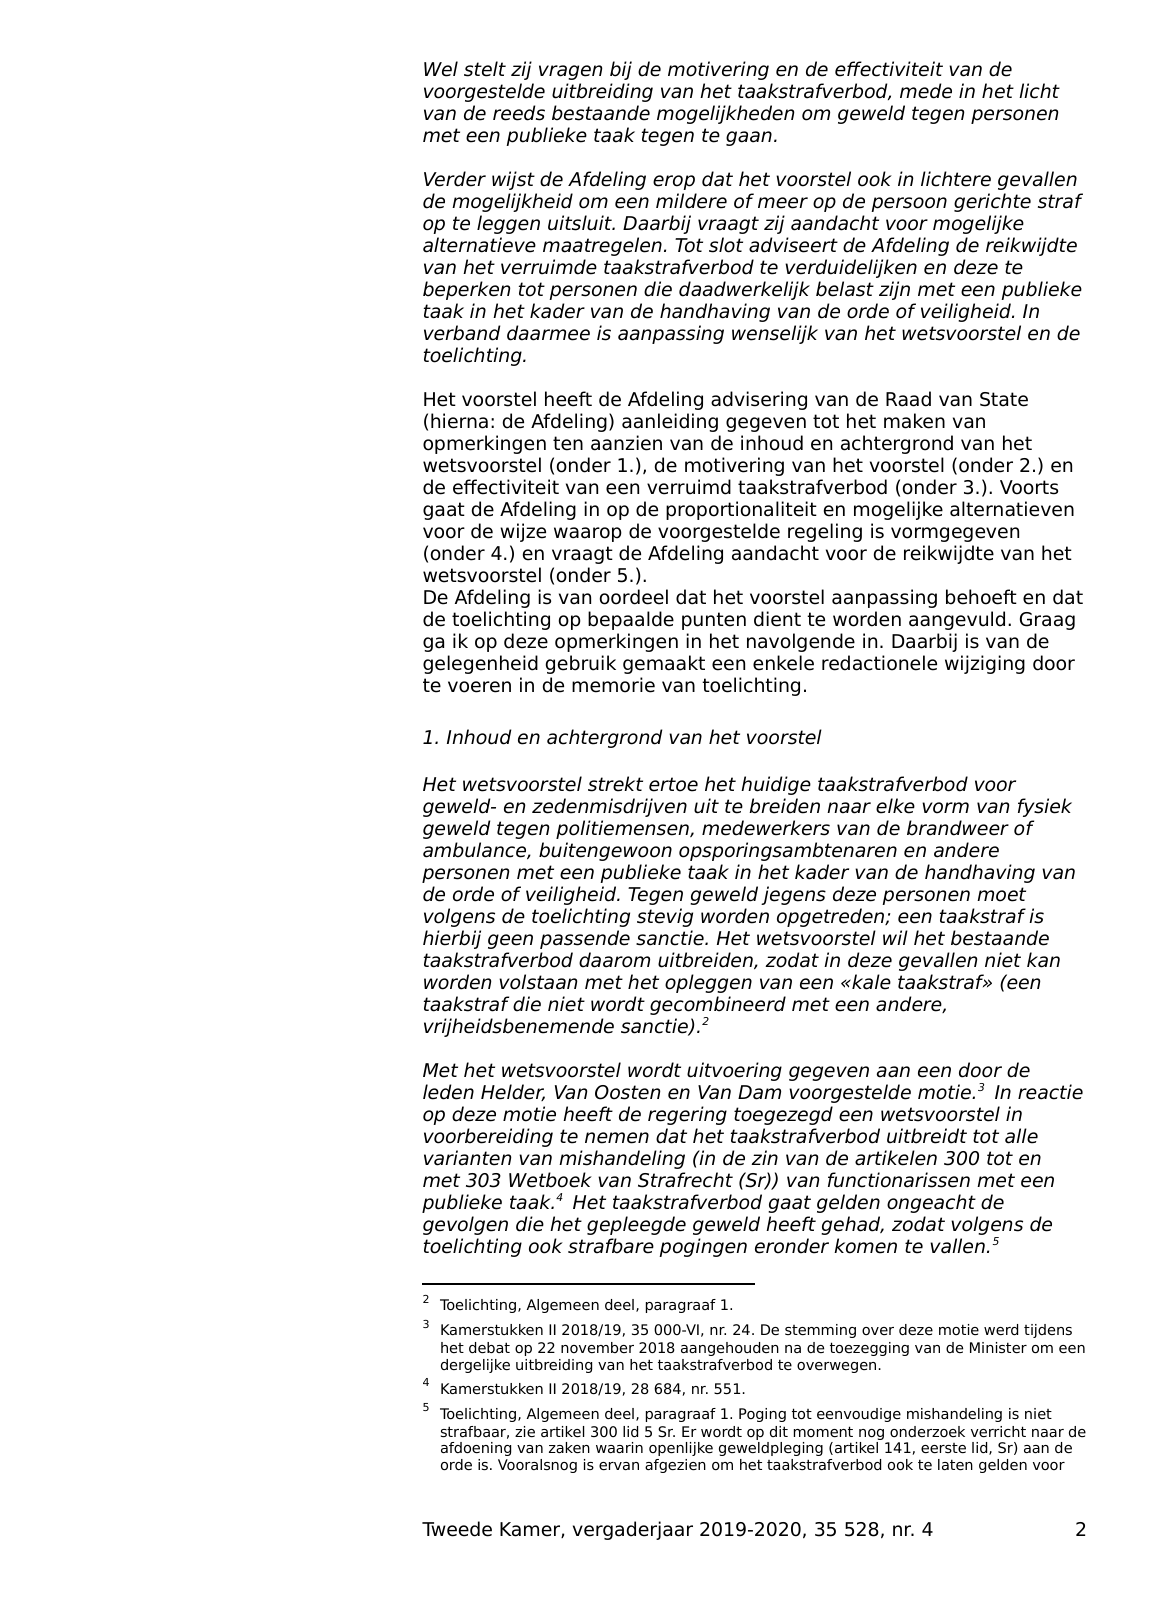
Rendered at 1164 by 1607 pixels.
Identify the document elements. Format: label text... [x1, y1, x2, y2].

text De Afdeling is van oordeel dat het voorstel aanpassing behoeft en dat de toelichting op bepaalde punten dient te worden aangevuld. Graag ga ik op deze opmerkingen in het navolgende in. Daarbij is van de gelegenheid gebruik gemaakt een enkele redactionele wijziging door te voeren in de memorie van toelichting. [422, 587, 1087, 697]
subtitle 1. Inhoud en achtergrond van het voorstel [422, 727, 1087, 749]
text Het voorstel heeft de Afdeling advisering van de Raad van State (hierna: de Afdeling) aanleiding gegeven tot het maken van opmerkingen ten aanzien van de inhoud en achtergrond van het wetsvoorstel (onder 1.), de motivering van het voorstel (onder 2.) en de effectiviteit van een verruimd taakstrafverbod (onder 3.). Voorts gaat de Afdeling in op de proportionaliteit en mogelijke alternatieven voor de wijze waarop de voorgestelde regeling is vormgegeven (onder 4.) en vraagt de Afdeling aandacht voor de reikwijdte van het wetsvoorstel (onder 5.). [422, 389, 1087, 587]
text Het wetsvoorstel strekt ertoe het huidige taakstrafverbod voor geweld- en zedenmisdrijven uit te breiden naar elke vorm van fysiek geweld tegen politiemensen, medewerkers van de brandweer of ambulance, buitengewoon opsporingsambtenaren en andere personen met een publieke taak in het kader van de handhaving van de orde of veiligheid. Tegen geweld jegens deze personen moet volgens de toelichting stevig worden opgetreden; een taakstraf is hierbij geen passende sanctie. Het wetsvoorstel wil het bestaande taakstrafverbod daarom uitbreiden, zodat in deze gevallen niet kan worden volstaan met het opleggen van een «kale taakstraf» (een taakstraf die niet wordt gecombineerd met een andere, vrijheidsbenemende sanctie). [422, 774, 1087, 1038]
text Kamerstukken II 2018/19, 28 684, nr. 551. [422, 1377, 1087, 1399]
text Toelichting, Algemeen deel, paragraaf 1. [422, 1293, 1087, 1315]
text Toelichting, Algemeen deel, paragraaf 1. Poging tot eenvoudige mishandeling is niet strafbaar, zie artikel 300 lid 5 Sr. Er wordt op dit moment nog onderzoek verricht naar de afdoening van zaken waarin openlijke geweldpleging (artikel 141, eerste lid, Sr) aan de orde is. Vooralsnog is ervan afgezien om het taakstrafverbod ook te laten gelden voor [422, 1402, 1087, 1474]
text Met het wetsvoorstel wordt uitvoering gegeven aan een door de leden Helder, Van Oosten en Van Dam voorgestelde motie. In reactie op deze motie heeft de regering toegezegd een wetsvoorstel in voorbereiding te nemen dat het taakstrafverbod uitbreidt tot alle varianten van mishandeling (in de zin van de artikelen 300 tot en met 303 Wetboek van Strafrecht (Sr)) van functionarissen met een publieke taak. Het taakstrafverbod gaat gelden ongeacht de gevolgen die het gepleegde geweld heeft gehad, zodat volgens de toelichting ook strafbare pogingen eronder komen te vallen. [422, 1060, 1087, 1258]
text Kamerstukken II 2018/19, 35 000-VI, nr. 24. De stemming over deze motie werd tijdens het debat op 22 november 2018 aangehouden na de toezegging van de Minister om een dergelijke uitbreiding van het taakstrafverbod te overwegen. [422, 1318, 1087, 1374]
text Wel stelt zij vragen bij de motivering en de effectiviteit van de voorgestelde uitbreiding van het taakstrafverbod, mede in het licht van de reeds bestaande mogelijkheden om geweld tegen personen met een publieke taak tegen te gaan. [422, 59, 1087, 147]
text Verder wijst de Afdeling erop dat het voorstel ook in lichtere gevallen de mogelijkheid om een mildere of meer op de persoon gerichte straf op te leggen uitsluit. Daarbij vraagt zij aandacht voor mogelijke alternatieve maatregelen. Tot slot adviseert de Afdeling de reikwijdte van het verruimde taakstrafverbod te verduidelijken en deze te beperken tot personen die daadwerkelijk belast zijn met een publieke taak in het kader van de handhaving van de orde of veiligheid. In verband daarmee is aanpassing wenselijk van het wetsvoorstel en de toelichting. [422, 169, 1087, 367]
